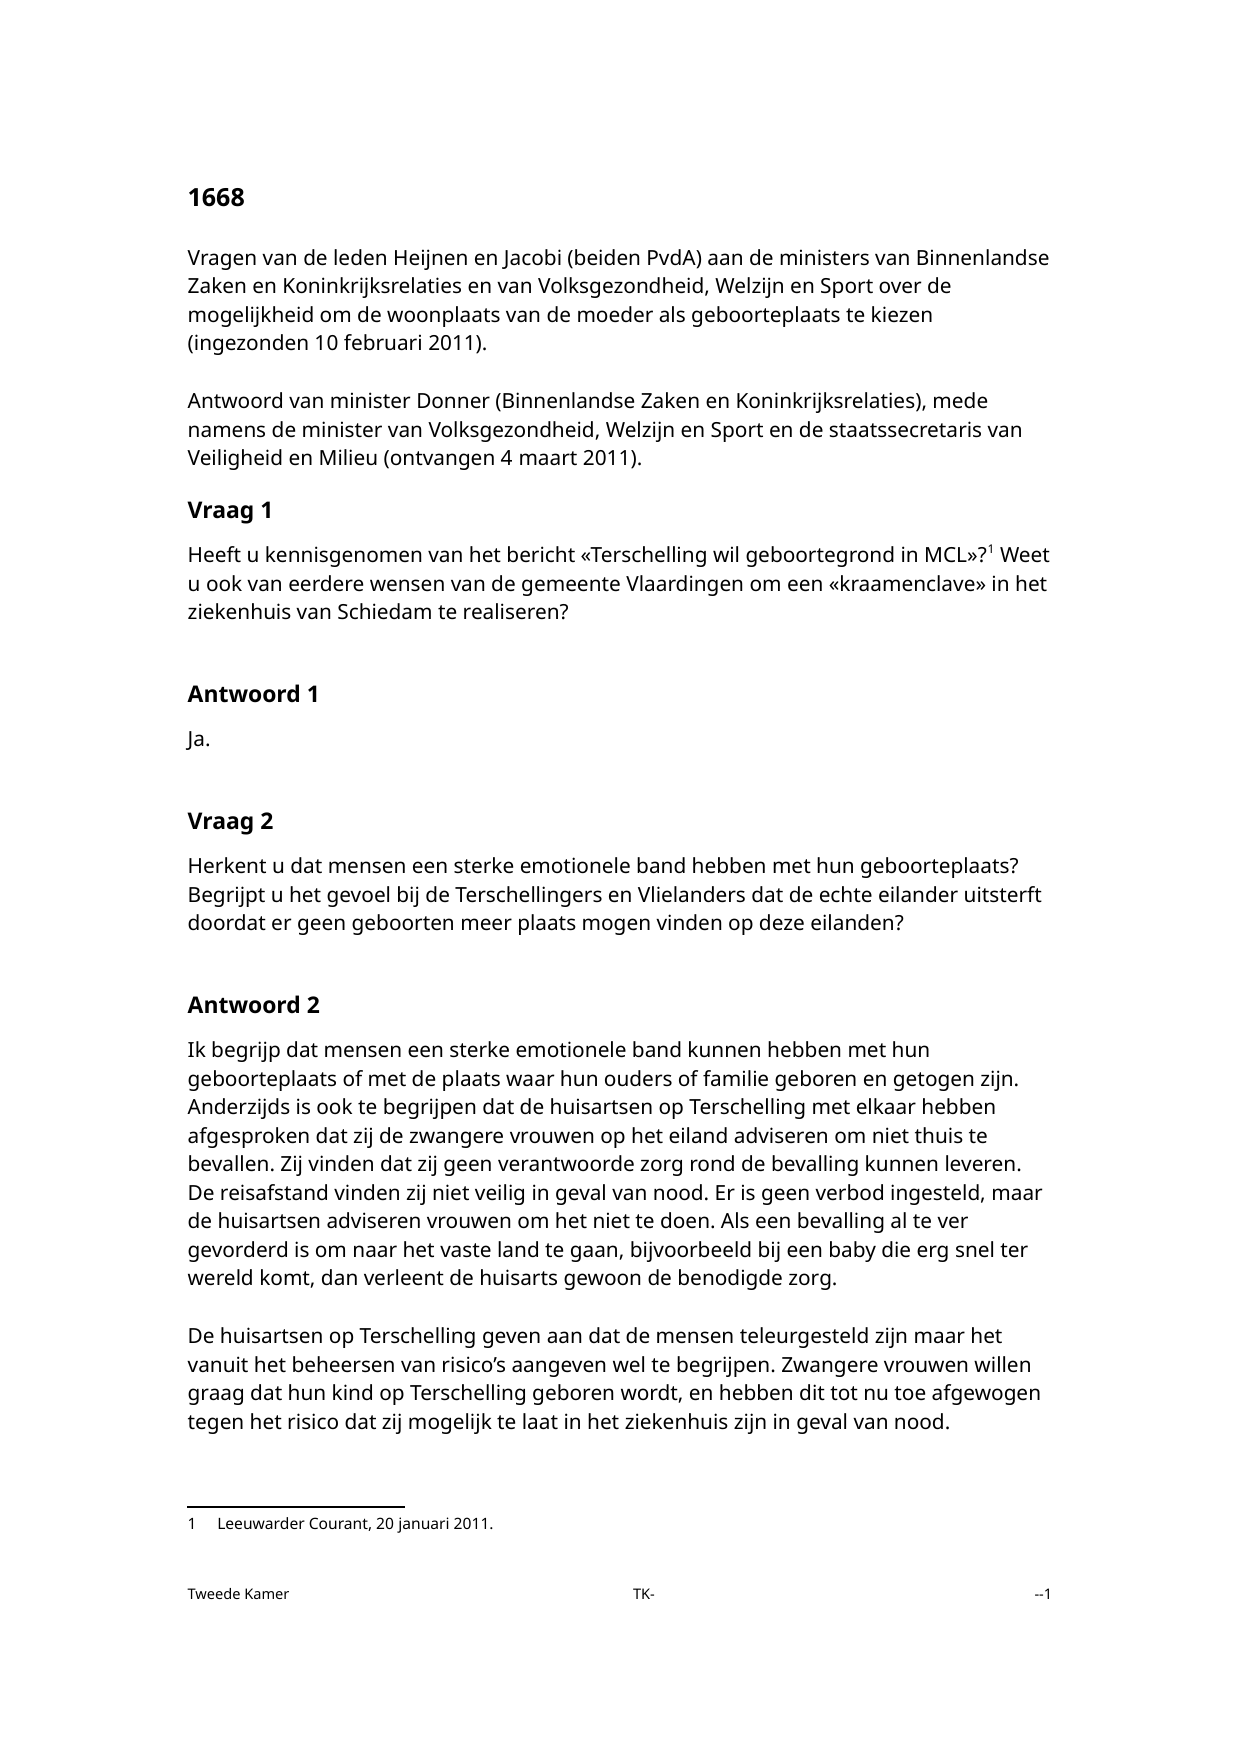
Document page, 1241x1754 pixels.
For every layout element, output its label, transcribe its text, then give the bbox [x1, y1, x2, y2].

text De huisartsen op Terschelling geven aan dat de mensen teleurgesteld zijn maar het vanuit het beheersen van risico’s aangeven wel te begrijpen. Zwangere vrouwen willen graag dat hun kind op Terschelling geboren wordt, en hebben dit tot nu toe afgewogen tegen het risico dat zij mogelijk te laat in het ziekenhuis zijn in geval van nood. [187, 1322, 1053, 1435]
subtitle Vraag 2 [187, 805, 1053, 837]
text Leeuwarder Courant, 20 januari 2011. [187, 1506, 1053, 1534]
text Heeft u kennisgenomen van het bericht «Terschelling wil geboortegrond in MCL»? Weet u ook van eerdere wensen van de gemeente Vlaardingen om een «kraamenclave» in het ziekenhuis van Schiedam te realiseren? [187, 540, 1053, 626]
text Ja. [187, 724, 1053, 753]
text Vragen van de leden Heijnen en Jacobi (beiden PvdA) aan de ministers van Binnenlandse Zaken en Koninkrijksrelaties en van Volksgezondheid, Welzijn en Sport over de mogelijkheid om de woonplaats van de moeder als geboorteplaats te kiezen (ingezonden 10 februari 2011). [187, 243, 1053, 357]
subtitle Antwoord 2 [187, 989, 1053, 1021]
text 1668 [187, 179, 1053, 213]
text Herkent u dat mensen een sterke emotionele band hebben met hun geboorteplaats? Begrijpt u het gevoel bij de Terschellingers en Vlielanders dat de echte eilander uitsterft doordat er geen geboorten meer plaats mogen vinden op deze eilanden? [187, 852, 1053, 937]
text Ik begrijp dat mensen een sterke emotionele band kunnen hebben met hun geboorteplaats of met de plaats waar hun ouders of familie geboren en getogen zijn. Anderzijds is ook te begrijpen dat de huisartsen op Terschelling met elkaar hebben afgesproken dat zij de zwangere vrouwen op het eiland adviseren om niet thuis te bevallen. Zij vinden dat zij geen verantwoorde zorg rond de bevalling kunnen leveren. De reisafstand vinden zij niet veilig in geval van nood. Er is geen verbod ingesteld, maar de huisartsen adviseren vrouwen om het niet te doen. Als een bevalling al te ver gevorderd is om naar het vaste land te gaan, bijvoorbeeld bij een baby die erg snel ter wereld komt, dan verleent de huisarts gewoon de benodigde zorg. [187, 1036, 1053, 1292]
subtitle Antwoord 1 [187, 678, 1053, 709]
subtitle Vraag 1 [187, 494, 1053, 525]
text Antwoord van minister Donner (Binnenlandse Zaken en Koninkrijksrelaties), mede namens de minister van Volksgezondheid, Welzijn en Sport en de staatssecretaris van Veiligheid en Milieu (ontvangen 4 maart 2011). [187, 386, 1053, 472]
